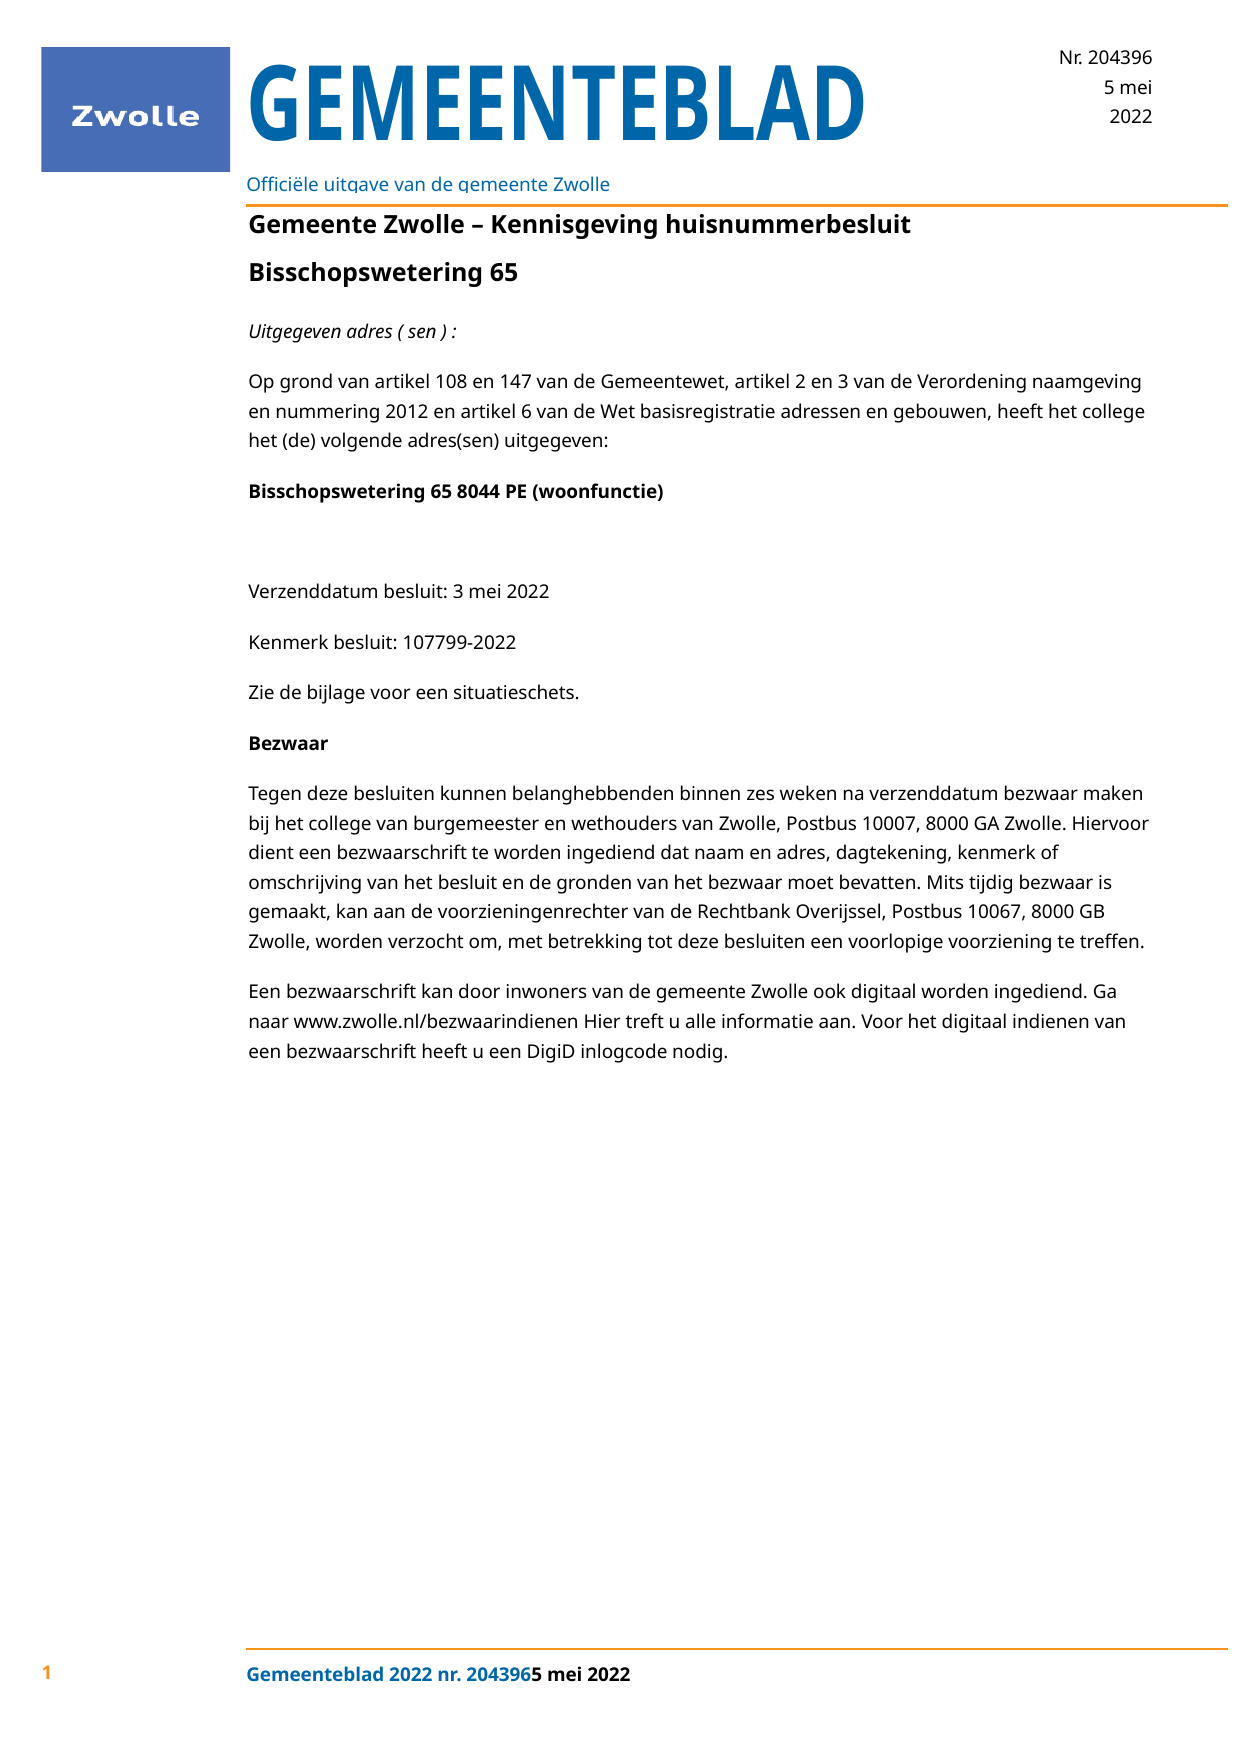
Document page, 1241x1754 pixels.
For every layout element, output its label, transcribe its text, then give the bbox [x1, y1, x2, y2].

text Verzenddatum besluit: 3 mei 2022 [248, 579, 1152, 604]
text Uitgegeven adres ( sen ) : [248, 318, 1152, 344]
text Een bezwaarschrift kan door inwoners van de gemeente Zwolle ook digitaal worden ingediend. Ga naar www.zwolle.nl/bezwaarindienen Hier treft u alle informatie aan. Voor het digitaal indienen van een bezwaarschrift heeft u een DigiD inlogcode nodig. [248, 979, 1152, 1064]
text Op grond van artikel 108 en 147 van de Gemeentewet, artikel 2 en 3 van de Verordening naamgeving en nummering 2012 en artikel 6 van de Wet basisregistratie adressen en gebouwen, heeft het college het (de) volgende adres(sen) uitgegeven: [248, 368, 1152, 453]
text Tegen deze besluiten kunnen belanghebbenden binnen zes weken na verzenddatum bezwaar maken bij het college van burgemeester en wethouders van Zwolle, Postbus 10007, 8000 GA Zwolle. Hiervoor dient een bezwaarschrift te worden ingediend dat naam en adres, dagtekening, kenmerk of omschrijving van het besluit en de gronden van het bezwaar moet bevatten. Mits tijdig bezwaar is gemaakt, kan aan de voorzieningenrechter van de Rechtbank Overijssel, Postbus 10067, 8000 GB Zwolle, worden verzocht om, met betrekking tot deze besluiten een voorlopige voorziening te treffen. [248, 780, 1152, 954]
text Bisschopswetering 65 8044 PE (woonfunctie) [248, 478, 1152, 504]
picture [41, 47, 231, 172]
text Zie de bijlage voor een situatieschets. [248, 679, 1152, 705]
text Bezwaar [248, 730, 1152, 756]
text Gemeente Zwolle – Kennisgeving huisnummerbesluit Bisschopswetering 65 [248, 207, 1152, 288]
text Kenmerk besluit: 107799-2022 [248, 629, 1152, 655]
